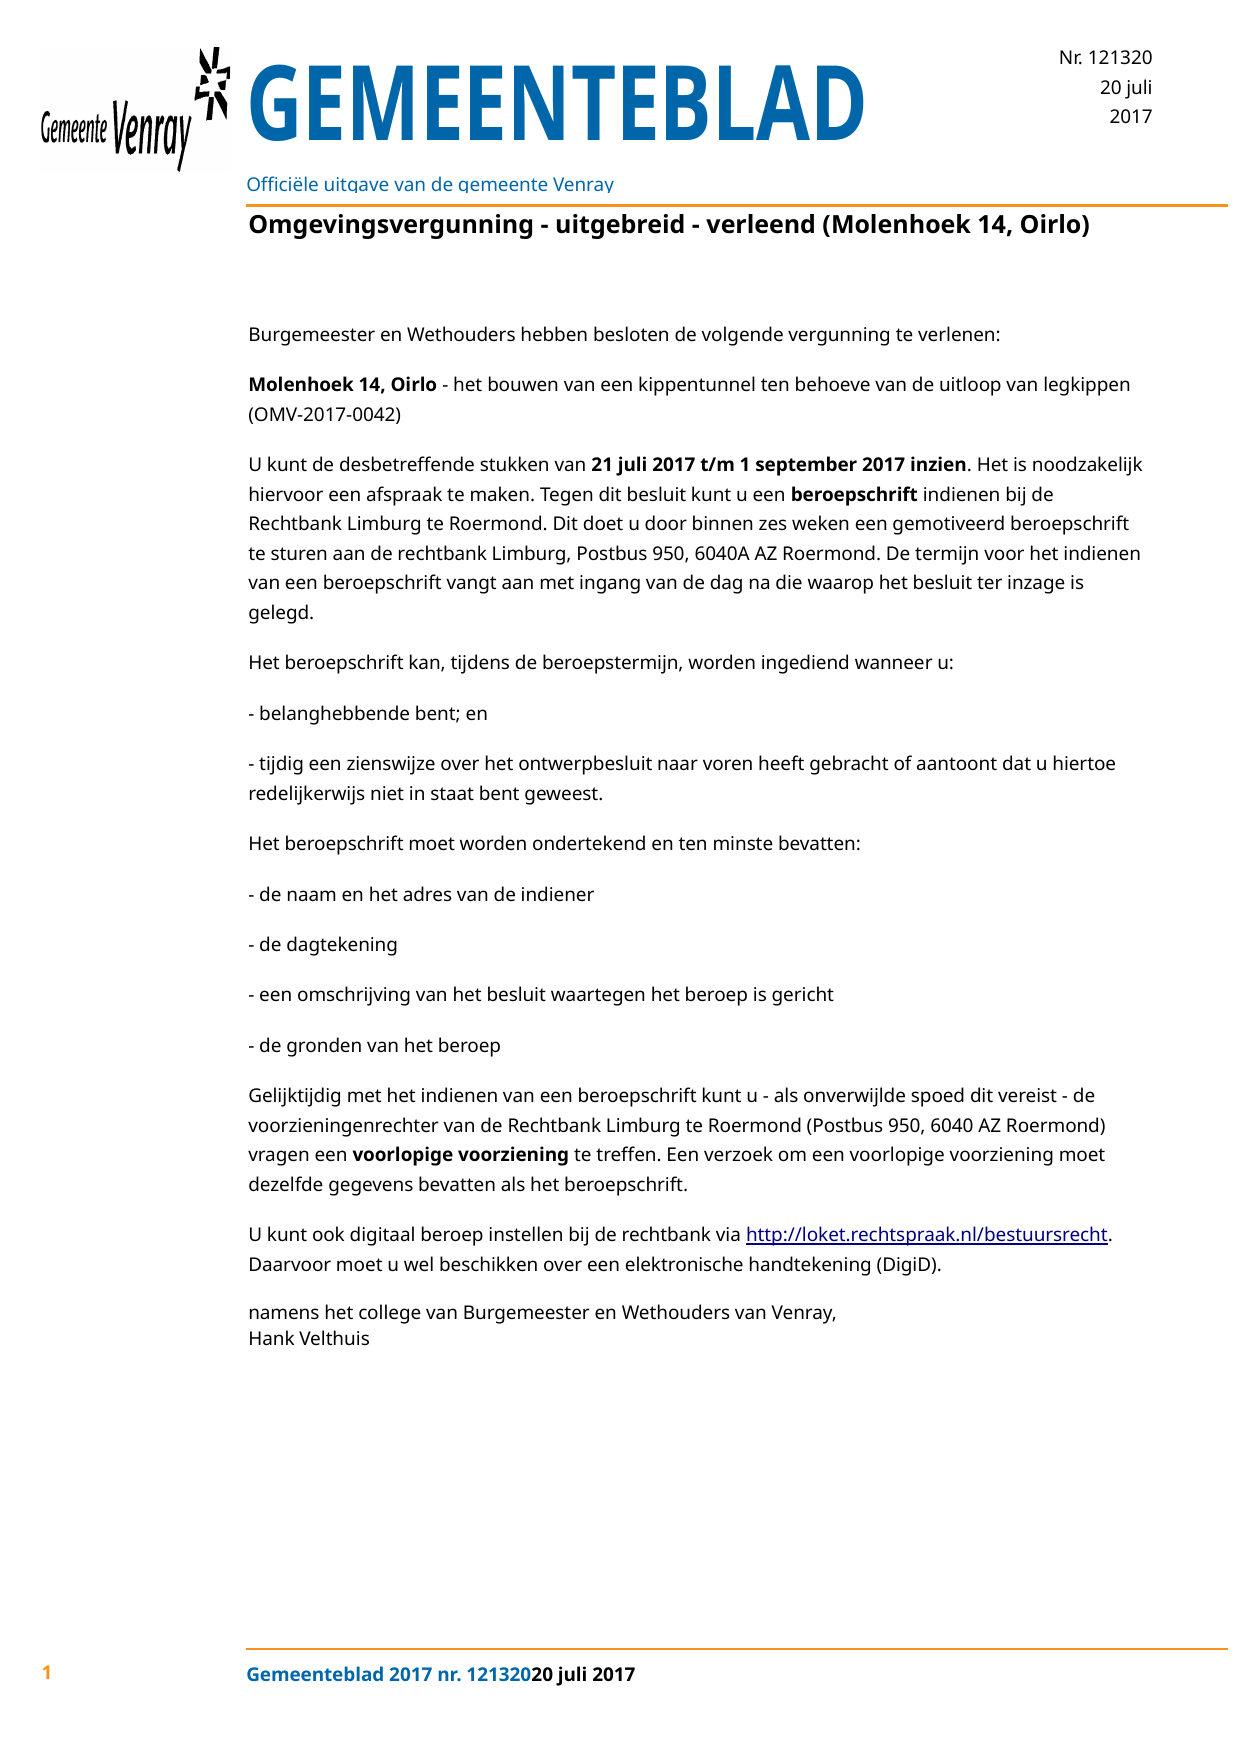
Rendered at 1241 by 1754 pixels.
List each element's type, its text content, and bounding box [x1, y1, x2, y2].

text - de dagtekening [248, 931, 1152, 957]
text U kunt ook digitaal beroep instellen bij de rechtbank via http://loket.rechtspraak.nl/bestuursrecht. Daarvoor moet u wel beschikken over een elektronische handtekening (DigiD). [248, 1222, 1152, 1277]
text Het beroepschrift kan, tijdens de beroepstermijn, worden ingediend wanneer u: [248, 649, 1152, 675]
text Omgevingsvergunning - uitgebreid - verleend (Molenhoek 14, Oirlo) [248, 207, 1152, 241]
picture [41, 47, 231, 172]
text - tijdig een zienswijze over het ontwerpbesluit naar voren heeft gebracht of aantoont dat u hiertoe redelijkerwijs niet in staat bent geweest. [248, 750, 1152, 806]
text Burgemeester en Wethouders hebben besloten de volgende vergunning te verlenen: [248, 321, 1152, 346]
text - de naam en het adres van de indiener [248, 881, 1152, 906]
text - belanghebbende bent; en [248, 700, 1152, 726]
text Molenhoek 14, Oirlo - het bouwen van een kippentunnel ten behoeve van de uitloop van legkippen (OMV-2017-0042) [248, 371, 1152, 426]
text Hank Velthuis [248, 1325, 1152, 1350]
text Gelijktijdig met het indienen van een beroepschrift kunt u - als onverwijlde spoed dit vereist - de voorzieningenrechter van de Rechtbank Limburg te Roermond (Postbus 950, 6040 AZ Roermond) vragen een voorlopige voorziening te treffen. Een verzoek om een voorlopige voorziening moet dezelfde gegevens bevatten als het beroepschrift. [248, 1082, 1152, 1197]
text - de gronden van het beroep [248, 1032, 1152, 1058]
text - een omschrijving van het besluit waartegen het beroep is gericht [248, 982, 1152, 1007]
text Het beroepschrift moet worden ondertekend en ten minste bevatten: [248, 830, 1152, 856]
text namens het college van Burgemeester en Wethouders van Venray, [248, 1299, 1152, 1325]
text U kunt de desbetreffende stukken van 21 juli 2017 t/m 1 september 2017 inzien. Het is noodzakelijk hiervoor een afspraak te maken. Tegen dit besluit kunt u een beroepschrift indienen bij de Rechtbank Limburg te Roermond. Dit doet u door binnen zes weken een gemotiveerd beroepschrift te sturen aan de rechtbank Limburg, Postbus 950, 6040A AZ Roermond. De termijn voor het indienen van een beroepschrift vangt aan met ingang van de dag na die waarop het besluit ter inzage is gelegd. [248, 451, 1152, 625]
